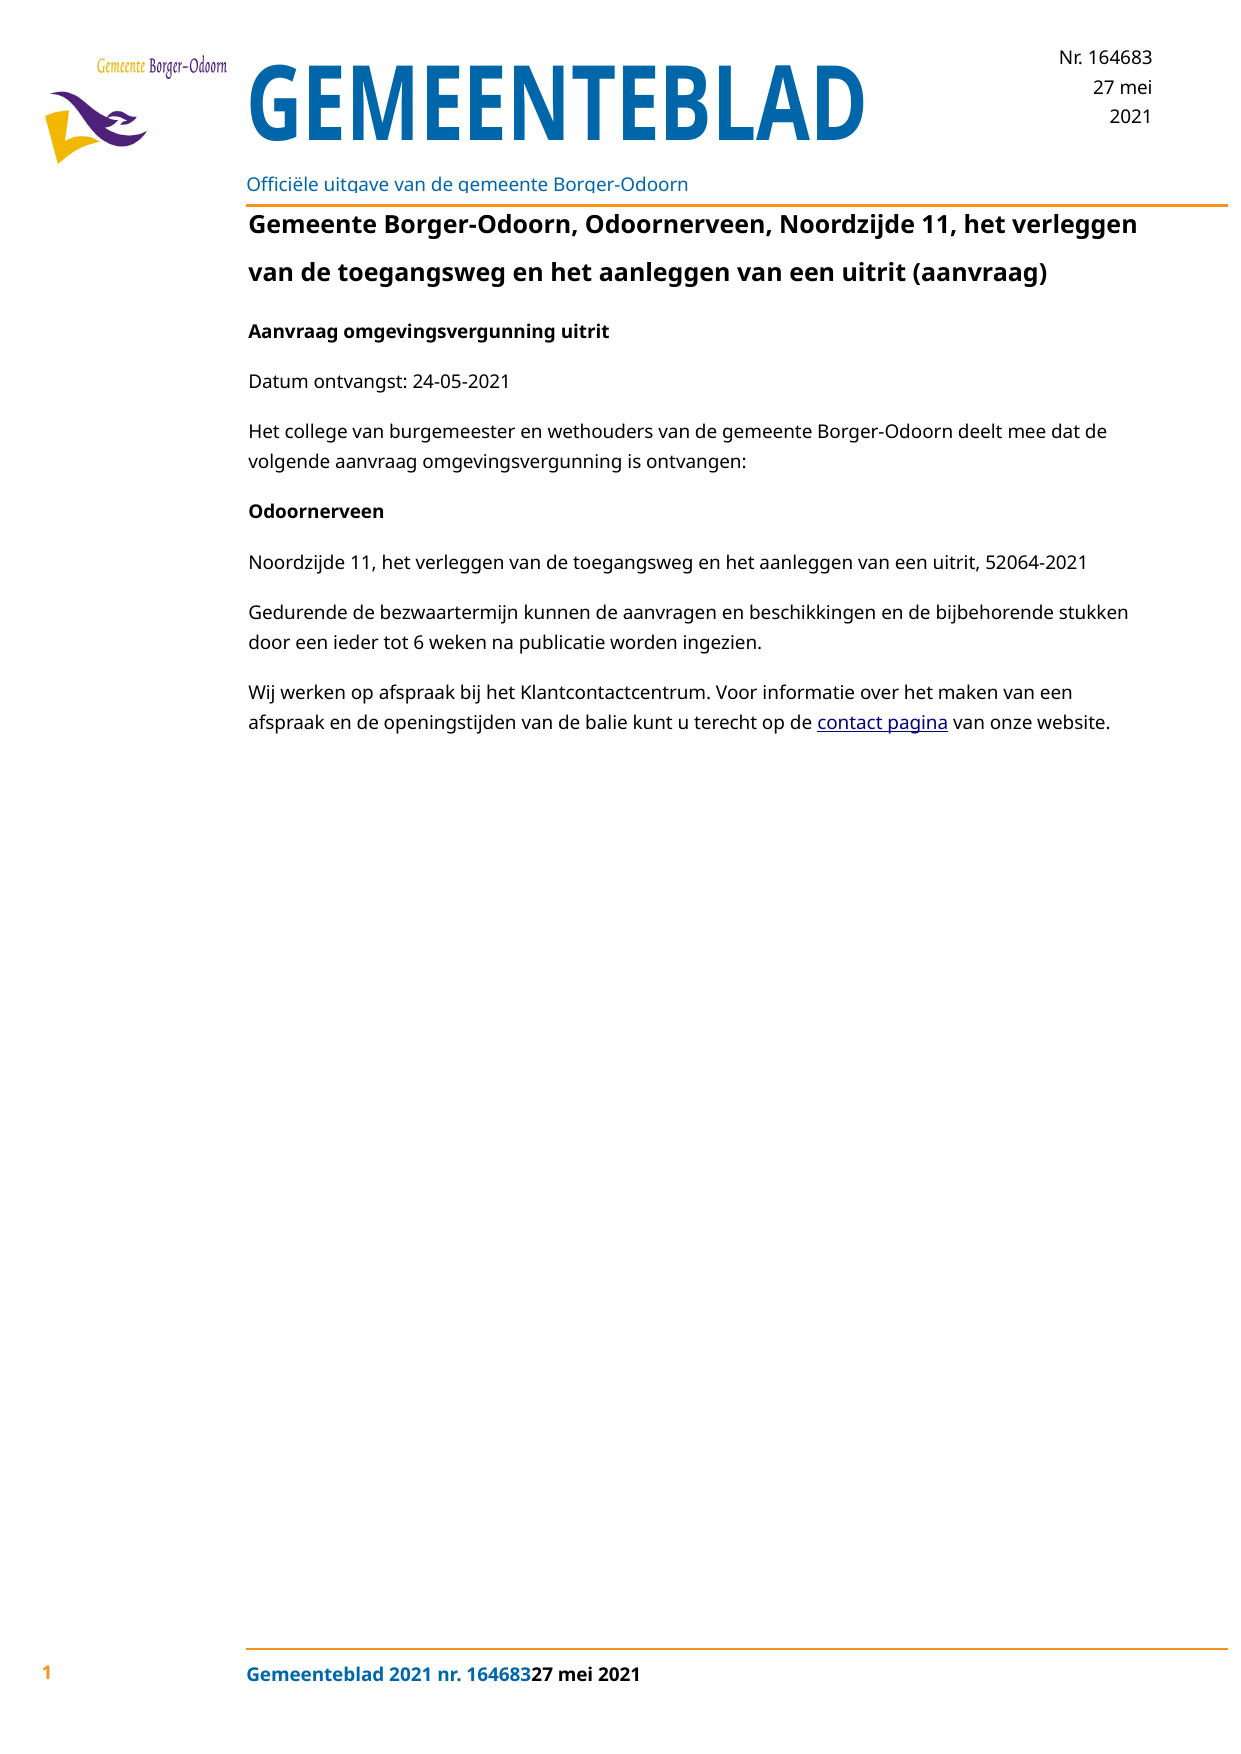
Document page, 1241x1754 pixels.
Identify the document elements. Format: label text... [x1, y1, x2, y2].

text Datum ontvangst: 24-05-2021 [248, 368, 1152, 394]
text Gemeente Borger-Odoorn, Odoornerveen, Noordzijde 11, het verleggen van de toegangsweg en het aanleggen van een uitrit (aanvraag) [248, 207, 1152, 288]
text Wij werken op afspraak bij het Klantcontactcentrum. Voor informatie over het maken van een afspraak en de openingstijden van de balie kunt u terecht op de contact pagina van onze website. [248, 679, 1152, 735]
text Gedurende de bezwaartermijn kunnen de aanvragen en beschikkingen en de bijbehorende stukken door een ieder tot 6 weken na publicatie worden ingezien. [248, 599, 1152, 655]
text Noordzijde 11, het verleggen van de toegangsweg en het aanleggen van een uitrit, 52064-2021 [248, 549, 1152, 575]
text Aanvraag omgevingsvergunning uitrit [248, 318, 1152, 344]
picture [41, 47, 231, 172]
text Het college van burgemeester en wethouders van de gemeente Borger-Odoorn deelt mee dat de volgende aanvraag omgevingsvergunning is ontvangen: [248, 419, 1152, 474]
text Odoornerveen [248, 499, 1152, 524]
